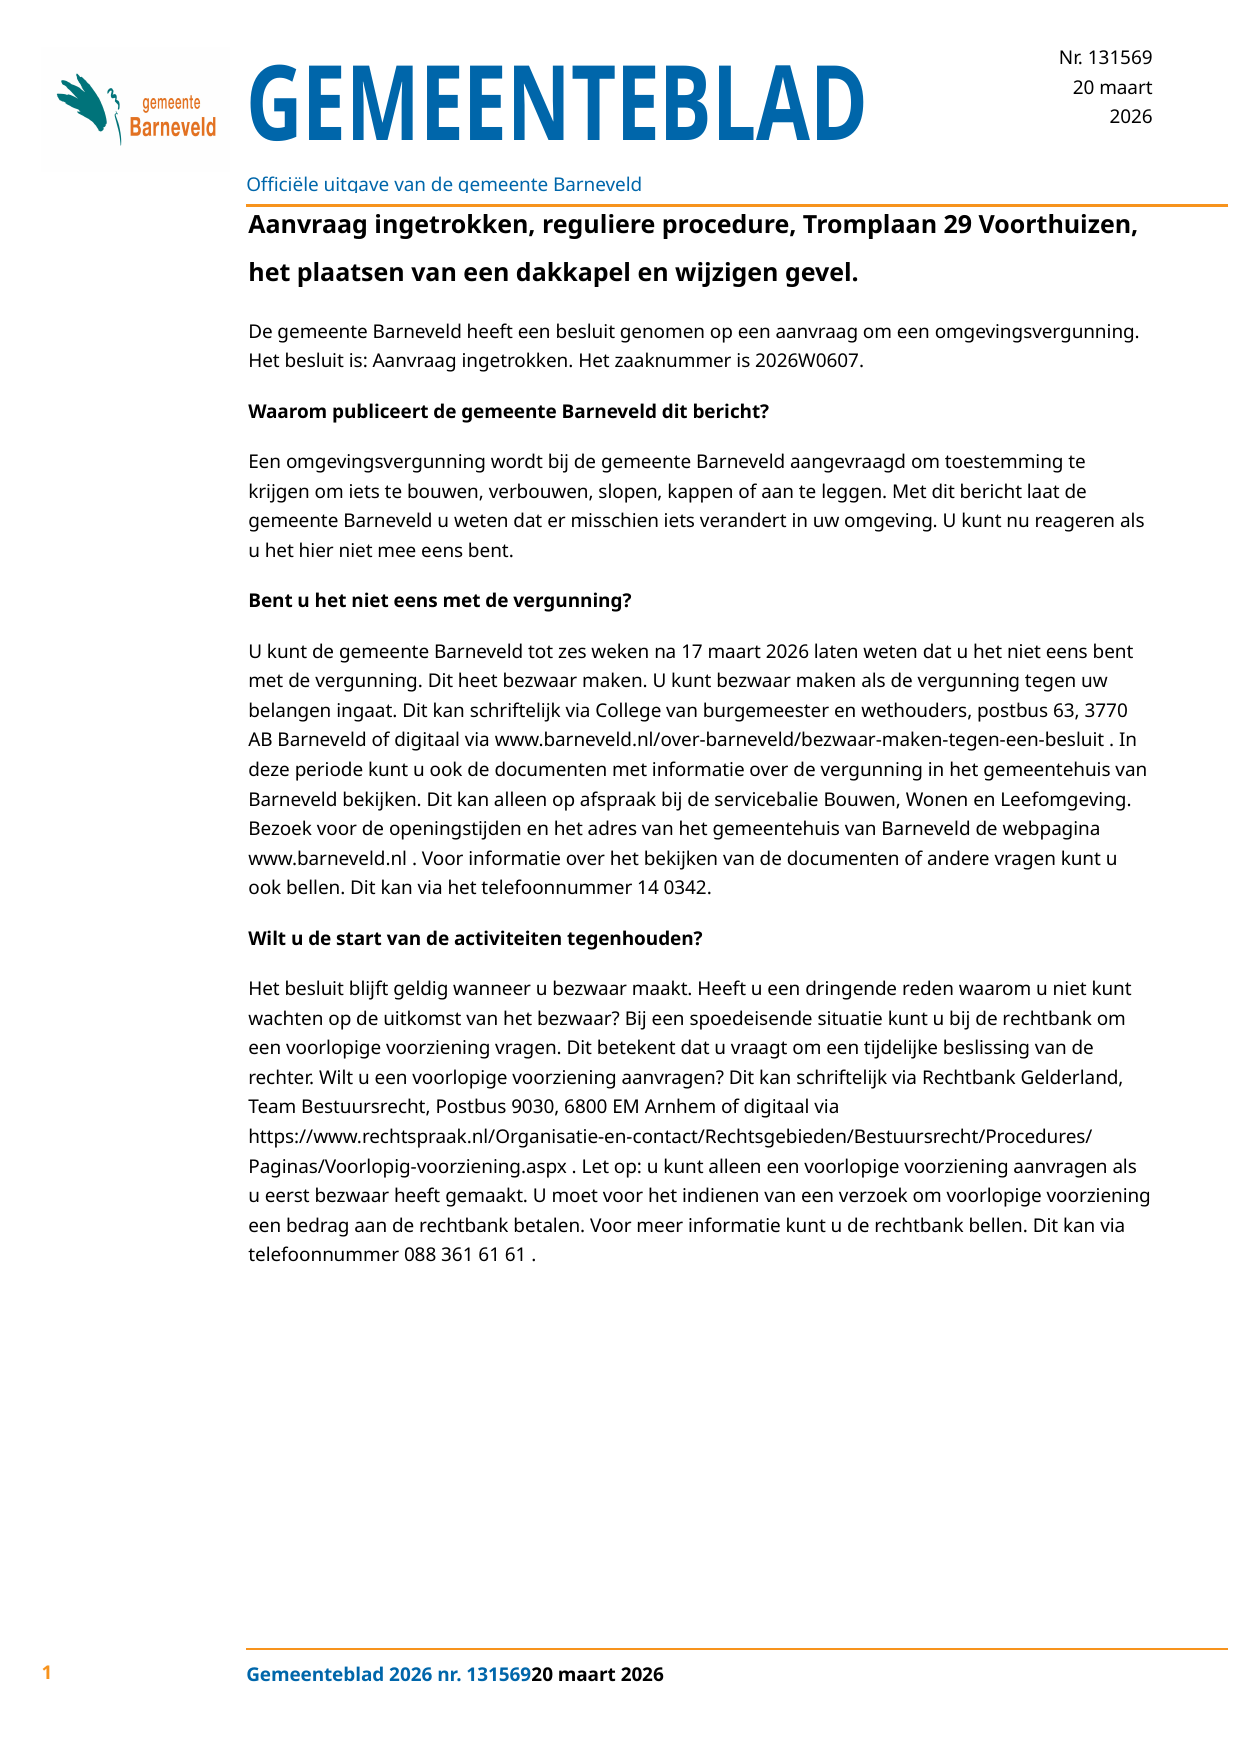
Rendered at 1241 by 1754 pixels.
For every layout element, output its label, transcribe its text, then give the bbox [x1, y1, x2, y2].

text Waarom publiceert de gemeente Barneveld dit bericht? [248, 398, 1152, 424]
text U kunt de gemeente Barneveld tot zes weken na 17 maart 2026 laten weten dat u het niet eens bent met de vergunning. Dit heet bezwaar maken. U kunt bezwaar maken als de vergunning tegen uw belangen ingaat. Dit kan schriftelijk via College van burgemeester en wethouders, postbus 63, 3770 AB Barneveld of digitaal via www.barneveld.nl/over-barneveld/bezwaar-maken-tegen-een-besluit . In deze periode kunt u ook de documenten met informatie over de vergunning in het gemeentehuis van Barneveld bekijken. Dit kan alleen op afspraak bij de servicebalie Bouwen, Wonen en Leefomgeving. Bezoek voor de openingstijden en het adres van het gemeentehuis van Barneveld de webpagina www.barneveld.nl . Voor informatie over het bekijken van de documenten of andere vragen kunt u ook bellen. Dit kan via het telefoonnummer 14 0342. [248, 638, 1152, 900]
text Bent u het niet eens met de vergunning? [248, 587, 1152, 613]
text Wilt u de start van de activiteiten tegenhouden? [248, 925, 1152, 951]
picture [41, 47, 231, 172]
text De gemeente Barneveld heeft een besluit genomen op een aanvraag om een omgevingsvergunning. Het besluit is: Aanvraag ingetrokken. Het zaaknummer is 2026W0607. [248, 318, 1152, 373]
text Aanvraag ingetrokken, reguliere procedure, Tromplaan 29 Voorthuizen, het plaatsen van een dakkapel en wijzigen gevel. [248, 207, 1152, 288]
text Een omgevingsvergunning wordt bij de gemeente Barneveld aangevraagd om toestemming te krijgen om iets te bouwen, verbouwen, slopen, kappen of aan te leggen. Met dit bericht laat de gemeente Barneveld u weten dat er misschien iets verandert in uw omgeving. U kunt nu reageren als u het hier niet mee eens bent. [248, 448, 1152, 563]
text Het besluit blijft geldig wanneer u bezwaar maakt. Heeft u een dringende reden waarom u niet kunt wachten op de uitkomst van het bezwaar? Bij een spoedeisende situatie kunt u bij de rechtbank om een voorlopige voorziening vragen. Dit betekent dat u vraagt om een tijdelijke beslissing van de rechter. Wilt u een voorlopige voorziening aanvragen? Dit kan schriftelijk via Rechtbank Gelderland, Team Bestuursrecht, Postbus 9030, 6800 EM Arnhem of digitaal via https://www.rechtspraak.nl/Organisatie-en-contact/Rechtsgebieden/Bestuursrecht/Procedures/Paginas/Voorlopig-voorziening.aspx . Let op: u kunt alleen een voorlopige voorziening aanvragen als u eerst bezwaar heeft gemaakt. U moet voor het indienen van een verzoek om voorlopige voorziening een bedrag aan de rechtbank betalen. Voor meer informatie kunt u de rechtbank bellen. Dit kan via telefoonnummer 088 361 61 61 . [248, 975, 1152, 1267]
